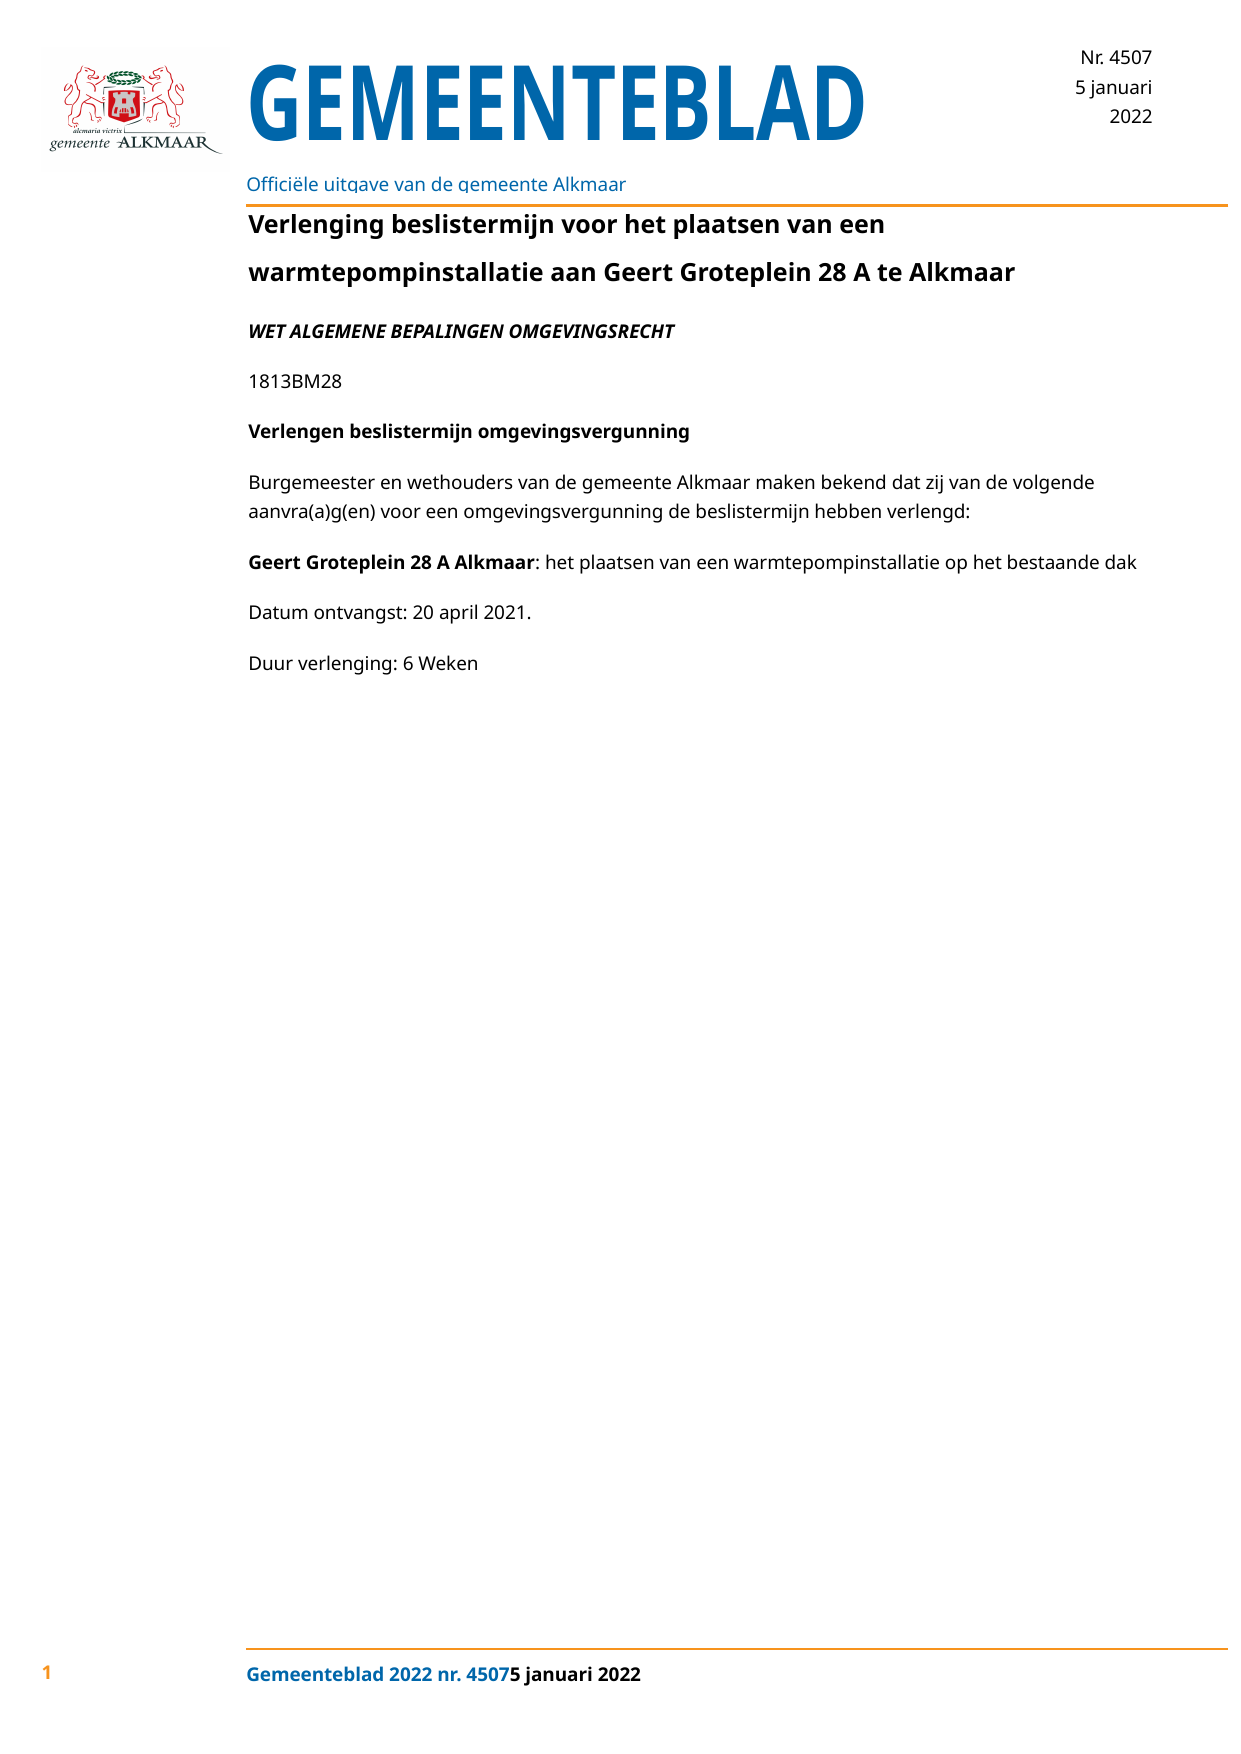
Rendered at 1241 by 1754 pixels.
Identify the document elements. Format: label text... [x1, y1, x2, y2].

text WET ALGEMENE BEPALINGEN OMGEVINGSRECHT [248, 318, 1152, 344]
text Verlengen beslistermijn omgevingsvergunning [248, 419, 1152, 444]
text Datum ontvangst: 20 april 2021. [248, 599, 1152, 625]
text Geert Groteplein 28 A Alkmaar: het plaatsen van een warmtepompinstallatie op het bestaande dak [248, 549, 1152, 575]
picture [41, 47, 231, 172]
text 1813BM28 [248, 368, 1152, 394]
text Burgemeester en wethouders van de gemeente Alkmaar maken bekend dat zij van de volgende aanvra(a)g(en) voor een omgevingsvergunning de beslistermijn hebben verlengd: [248, 469, 1152, 524]
text Verlenging beslistermijn voor het plaatsen van een warmtepompinstallatie aan Geert Groteplein 28 A te Alkmaar [248, 207, 1152, 288]
text Duur verlenging: 6 Weken [248, 650, 1152, 676]
